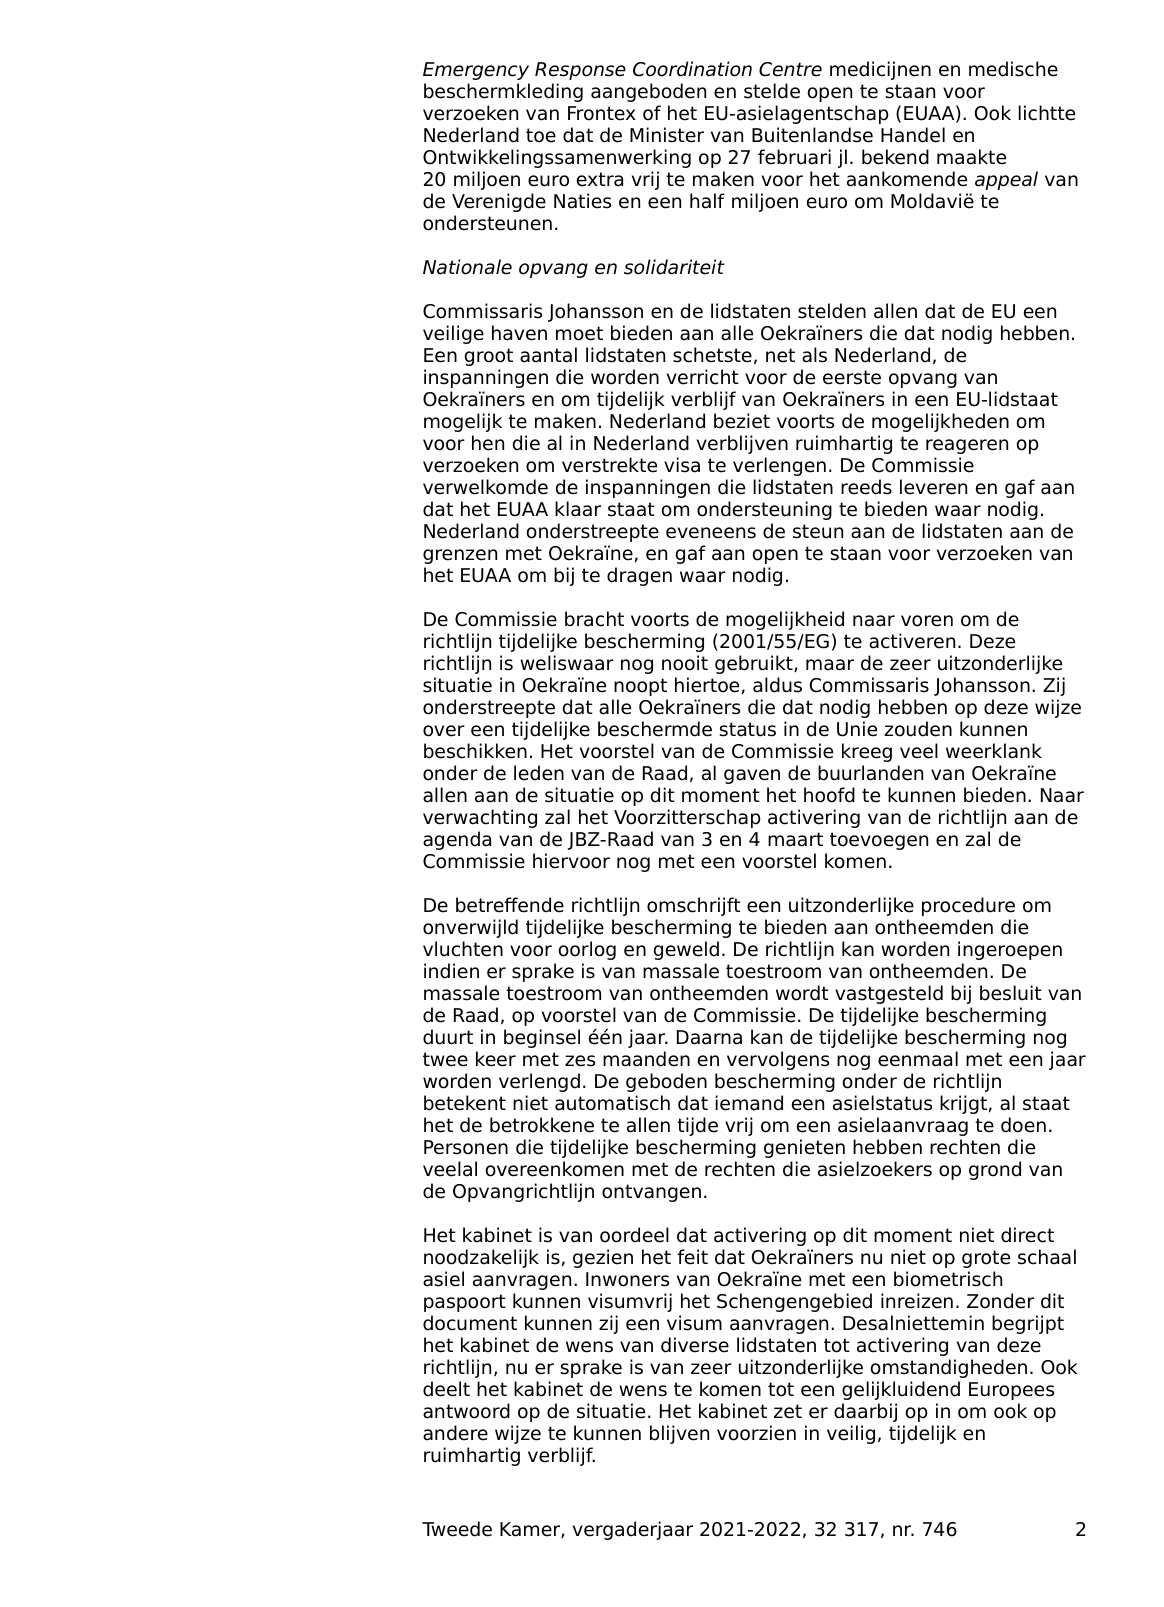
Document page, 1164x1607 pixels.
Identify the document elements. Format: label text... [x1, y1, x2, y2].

text Commissaris Johansson en de lidstaten stelden allen dat de EU een veilige haven moet bieden aan alle Oekraïners die dat nodig hebben. Een groot aantal lidstaten schetste, net als Nederland, de inspanningen die worden verricht voor de eerste opvang van Oekraïners en om tijdelijk verblijf van Oekraïners in een EU-lidstaat mogelijk te maken. Nederland beziet voorts de mogelijkheden om voor hen die al in Nederland verblijven ruimhartig te reageren op verzoeken om verstrekte visa te verlengen. De Commissie verwelkomde de inspanningen die lidstaten reeds leveren en gaf aan dat het EUAA klaar staat om ondersteuning te bieden waar nodig. Nederland onderstreepte eveneens de steun aan de lidstaten aan de grenzen met Oekraïne, en gaf aan open te staan voor verzoeken van het EUAA om bij te dragen waar nodig. [422, 301, 1087, 587]
text De Commissie bracht voorts de mogelijkheid naar voren om de richtlijn tijdelijke bescherming (2001/55/EG) te activeren. Deze richtlijn is weliswaar nog nooit gebruikt, maar de zeer uitzonderlijke situatie in Oekraïne noopt hiertoe, aldus Commissaris Johansson. Zij onderstreepte dat alle Oekraïners die dat nodig hebben op deze wijze over een tijdelijke beschermde status in de Unie zouden kunnen beschikken. Het voorstel van de Commissie kreeg veel weerklank onder de leden van de Raad, al gaven de buurlanden van Oekraïne allen aan de situatie op dit moment het hoofd te kunnen bieden. Naar verwachting zal het Voorzitterschap activering van de richtlijn aan de agenda van de JBZ-Raad van 3 en 4 maart toevoegen en zal de Commissie hiervoor nog met een voorstel komen. [422, 609, 1087, 873]
subtitle Nationale opvang en solidariteit [422, 257, 1087, 279]
text Emergency Response Coordination Centre medicijnen en medische beschermkleding aangeboden en stelde open te staan voor verzoeken van Frontex of het EU-asielagentschap (EUAA). Ook lichtte Nederland toe dat de Minister van Buitenlandse Handel en Ontwikkelingssamenwerking op 27 februari jl. bekend maakte 20 miljoen euro extra vrij te maken voor het aankomende appeal van de Verenigde Naties en een half miljoen euro om Moldavië te ondersteunen. [422, 59, 1087, 235]
text Het kabinet is van oordeel dat activering op dit moment niet direct noodzakelijk is, gezien het feit dat Oekraïners nu niet op grote schaal asiel aanvragen. Inwoners van Oekraïne met een biometrisch paspoort kunnen visumvrij het Schengengebied inreizen. Zonder dit document kunnen zij een visum aanvragen. Desalniettemin begrijpt het kabinet de wens van diverse lidstaten tot activering van deze richtlijn, nu er sprake is van zeer uitzonderlijke omstandigheden. Ook deelt het kabinet de wens te komen tot een gelijkluidend Europees antwoord op de situatie. Het kabinet zet er daarbij op in om ook op andere wijze te kunnen blijven voorzien in veilig, tijdelijk en ruimhartig verblijf. [422, 1225, 1087, 1467]
text De betreffende richtlijn omschrijft een uitzonderlijke procedure om onverwijld tijdelijke bescherming te bieden aan ontheemden die vluchten voor oorlog en geweld. De richtlijn kan worden ingeroepen indien er sprake is van massale toestroom van ontheemden. De massale toestroom van ontheemden wordt vastgesteld bij besluit van de Raad, op voorstel van de Commissie. De tijdelijke bescherming duurt in beginsel één jaar. Daarna kan de tijdelijke bescherming nog twee keer met zes maanden en vervolgens nog eenmaal met een jaar worden verlengd. De geboden bescherming onder de richtlijn betekent niet automatisch dat iemand een asielstatus krijgt, al staat het de betrokkene te allen tijde vrij om een asielaanvraag te doen. Personen die tijdelijke bescherming genieten hebben rechten die veelal overeenkomen met de rechten die asielzoekers op grond van de Opvangrichtlijn ontvangen. [422, 895, 1087, 1203]
